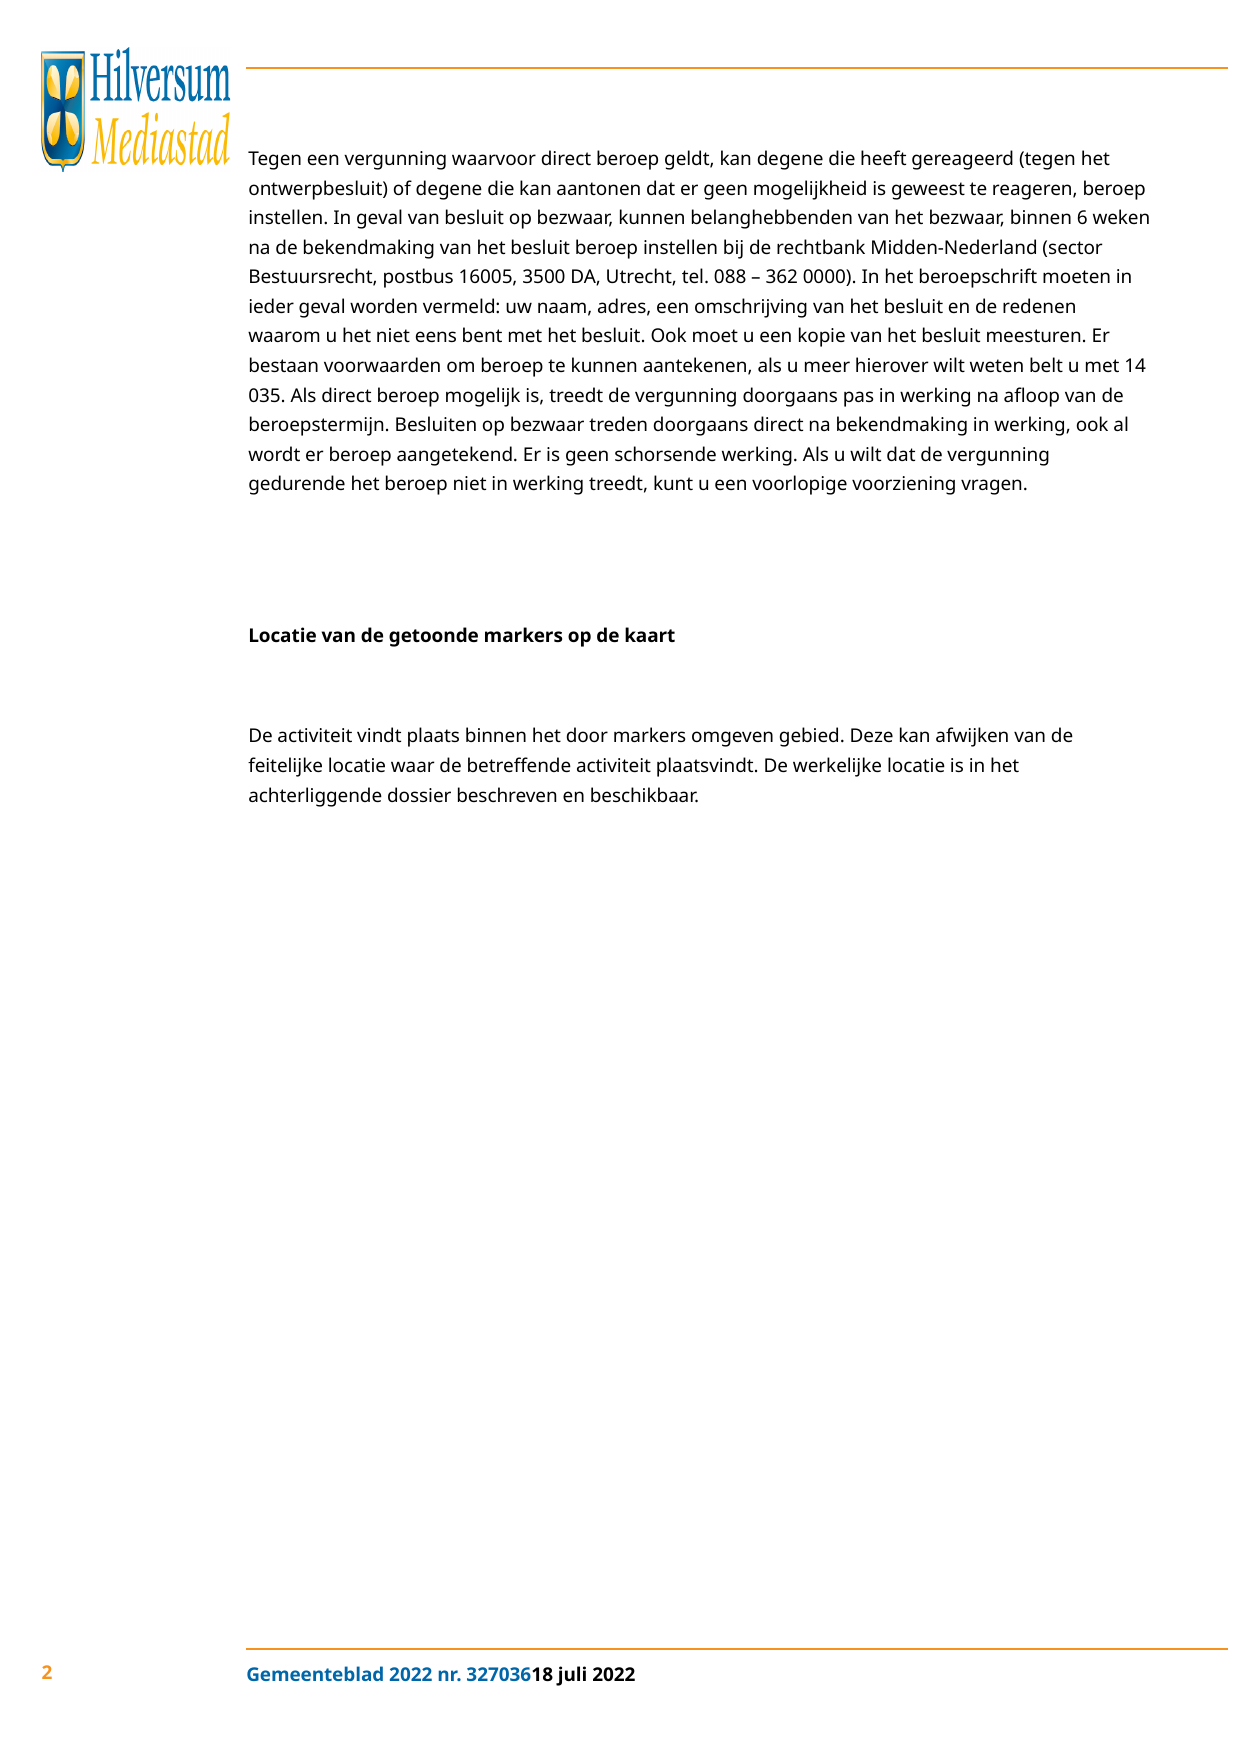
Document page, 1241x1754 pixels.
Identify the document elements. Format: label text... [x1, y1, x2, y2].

picture [41, 47, 231, 172]
text Locatie van de getoonde markers op de kaart [248, 622, 1152, 648]
text Tegen een vergunning waarvoor direct beroep geldt, kan degene die heeft gereageerd (tegen het ontwerpbesluit) of degene die kan aantonen dat er geen mogelijkheid is geweest te reageren, beroep instellen. In geval van besluit op bezwaar, kunnen belanghebbenden van het bezwaar, binnen 6 weken na de bekendmaking van het besluit beroep instellen bij de rechtbank Midden-Nederland (sector Bestuursrecht, postbus 16005, 3500 DA, Utrecht, tel. 088 – 362 0000). In het beroepschrift moeten in ieder geval worden vermeld: uw naam, adres, een omschrijving van het besluit en de redenen waarom u het niet eens bent met het besluit. Ook moet u een kopie van het besluit meesturen. Er bestaan voorwaarden om beroep te kunnen aantekenen, als u meer hierover wilt weten belt u met 14 035. Als direct beroep mogelijk is, treedt de vergunning doorgaans pas in werking na afloop van de beroepstermijn. Besluiten op bezwaar treden doorgaans direct na bekendmaking in werking, ook al wordt er beroep aangetekend. Er is geen schorsende werking. Als u wilt dat de vergunning gedurende het beroep niet in werking treedt, kunt u een voorlopige voorziening vragen. [248, 145, 1152, 496]
text De activiteit vindt plaats binnen het door markers omgeven gebied. Deze kan afwijken van de feitelijke locatie waar de betreffende activiteit plaatsvindt. De werkelijke locatie is in het achterliggende dossier beschreven en beschikbaar. [248, 723, 1152, 808]
